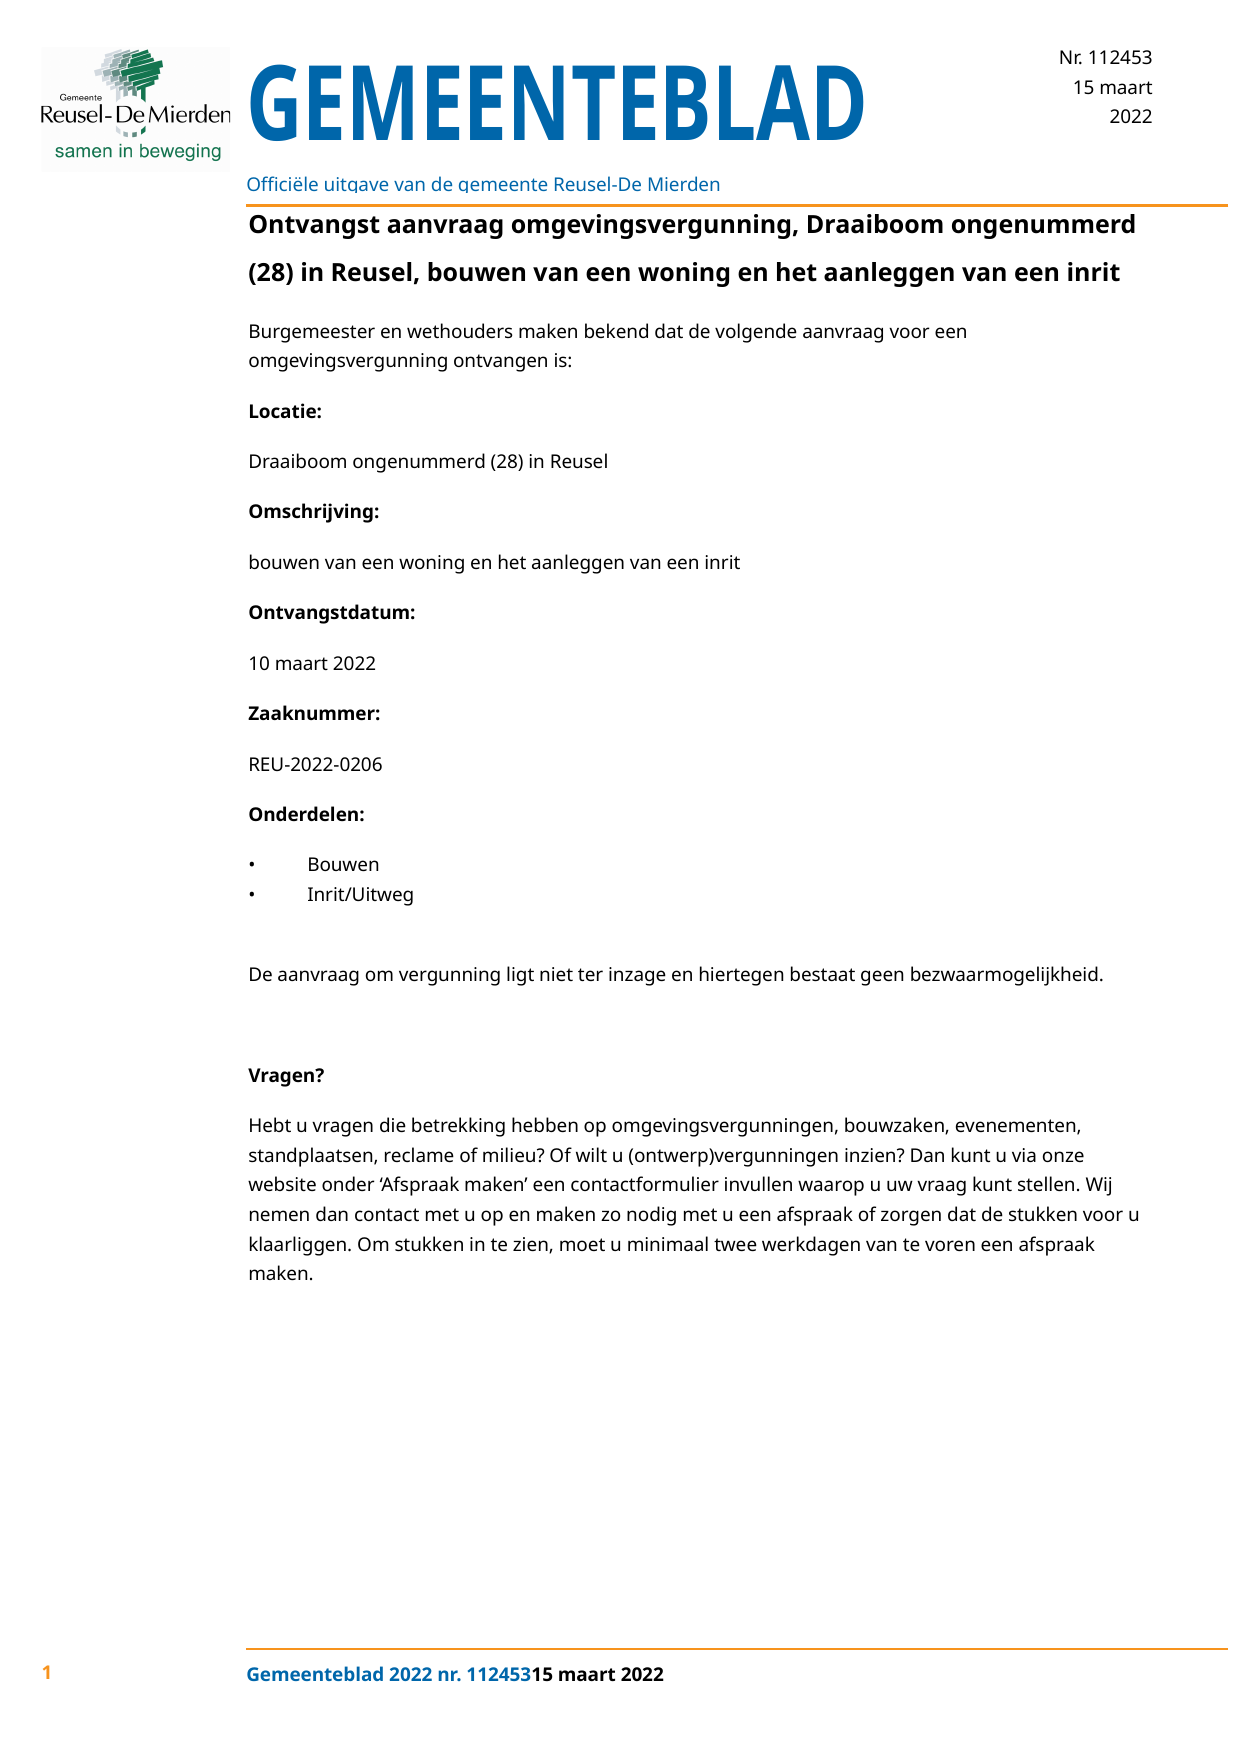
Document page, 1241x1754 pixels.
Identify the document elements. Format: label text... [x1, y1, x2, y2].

text Zaaknummer: [248, 700, 1152, 726]
text Ontvangst aanvraag omgevingsvergunning, Draaiboom ongenummerd (28) in Reusel, bouwen van een woning en het aanleggen van een inrit [248, 207, 1152, 288]
list Bouwen [248, 852, 1152, 877]
text 10 maart 2022 [248, 650, 1152, 676]
text Locatie: [248, 398, 1152, 424]
picture [41, 47, 231, 172]
text bouwen van een woning en het aanleggen van een inrit [248, 549, 1152, 575]
text Onderdelen: [248, 801, 1152, 827]
list Inrit/Uitweg [248, 881, 1152, 907]
text Omschrijving: [248, 499, 1152, 524]
text Burgemeester en wethouders maken bekend dat de volgende aanvraag voor een omgevingsvergunning ontvangen is: [248, 318, 1152, 373]
text Vragen? [248, 1062, 1152, 1088]
text Draaiboom ongenummerd (28) in Reusel [248, 448, 1152, 474]
text De aanvraag om vergunning ligt niet ter inzage en hiertegen bestaat geen bezwaarmogelijkheid. [248, 961, 1152, 987]
text Ontvangstdatum: [248, 599, 1152, 625]
text Hebt u vragen die betrekking hebben op omgevingsvergunningen, bouwzaken, evenementen, standplaatsen, reclame of milieu? Of wilt u (ontwerp)vergunningen inzien? Dan kunt u via onze website onder ‘Afspraak maken’ een contactformulier invullen waarop u uw vraag kunt stellen. Wij nemen dan contact met u op en maken zo nodig met u een afspraak of zorgen dat de stukken voor u klaarliggen. Om stukken in te zien, moet u minimaal twee werkdagen van te voren een afspraak maken. [248, 1112, 1152, 1286]
text REU-2022-0206 [248, 751, 1152, 777]
